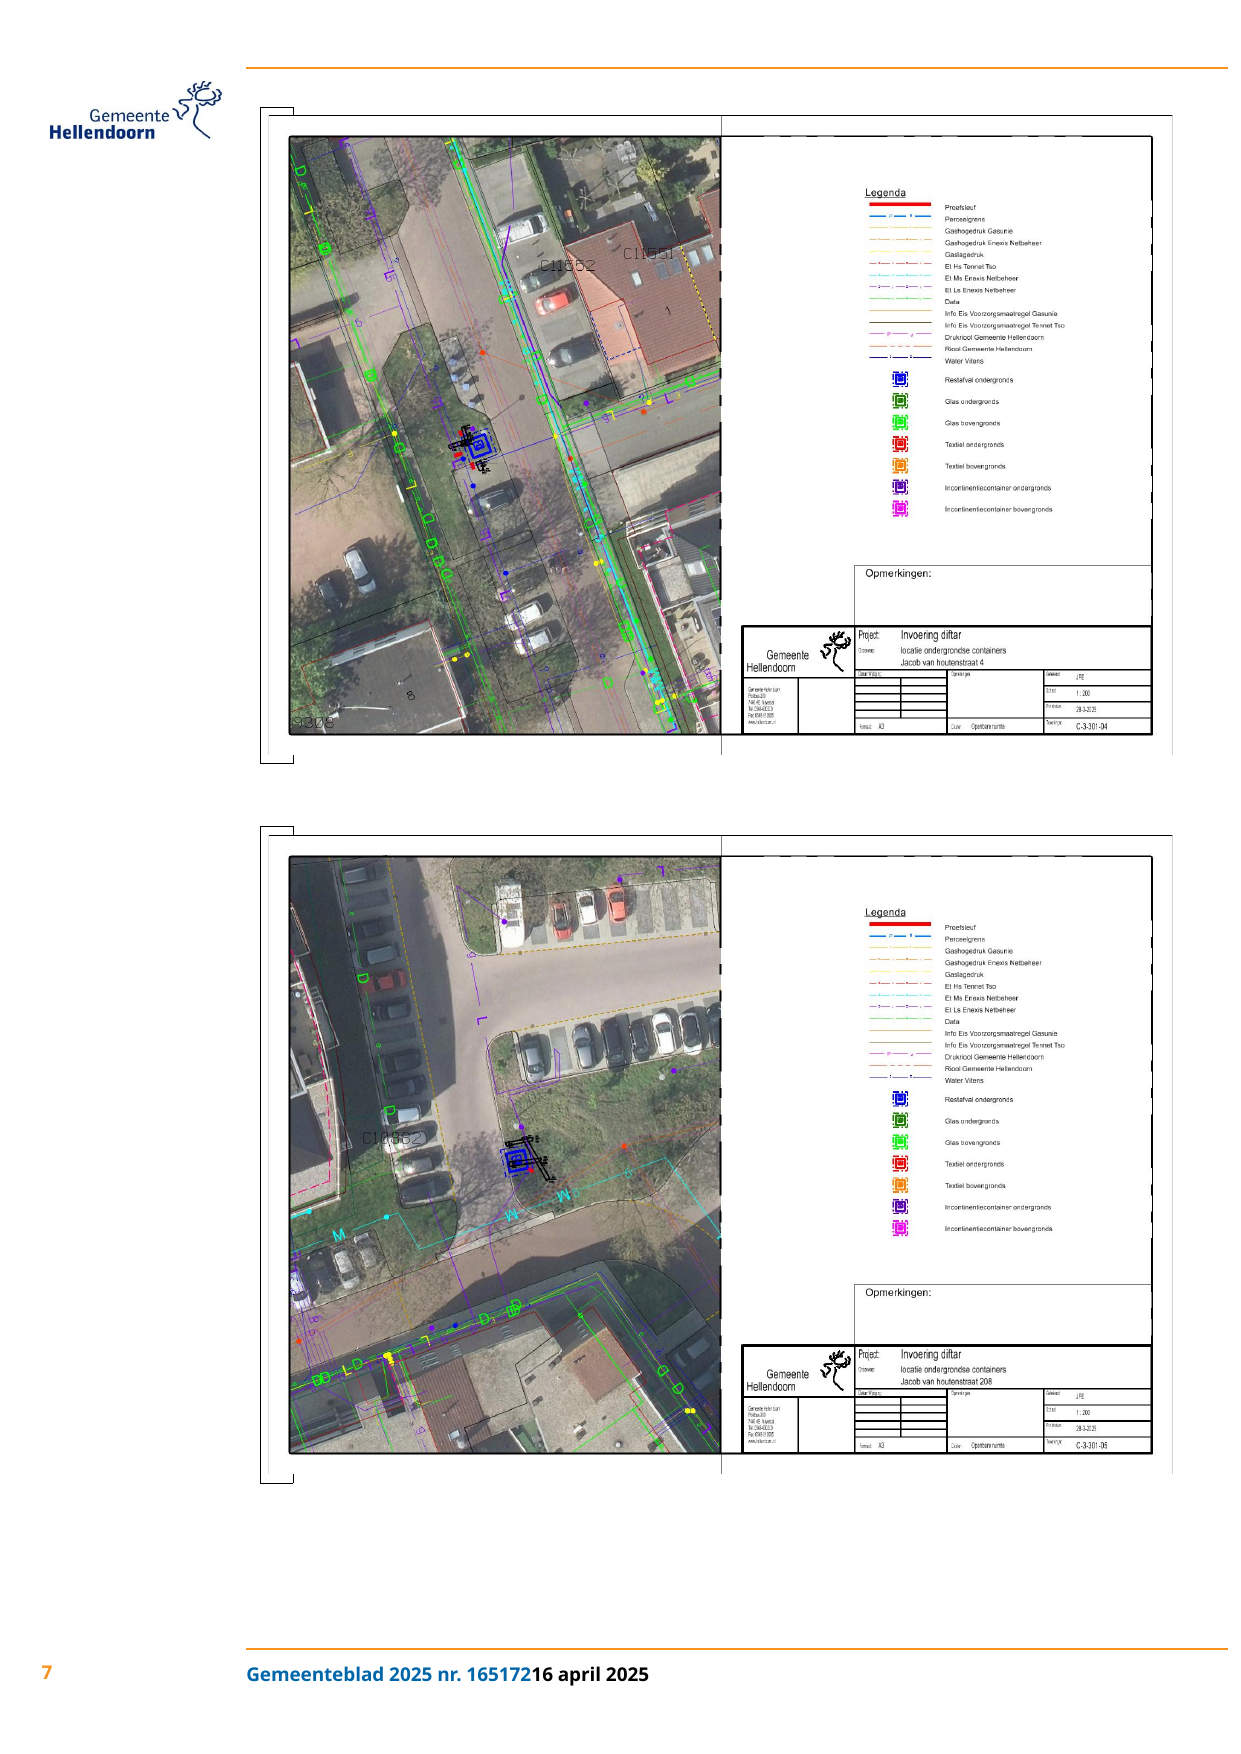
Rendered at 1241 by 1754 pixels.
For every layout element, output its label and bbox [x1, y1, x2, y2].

picture [41, 47, 231, 172]
picture [268, 115, 1173, 755]
picture [268, 835, 1173, 1474]
